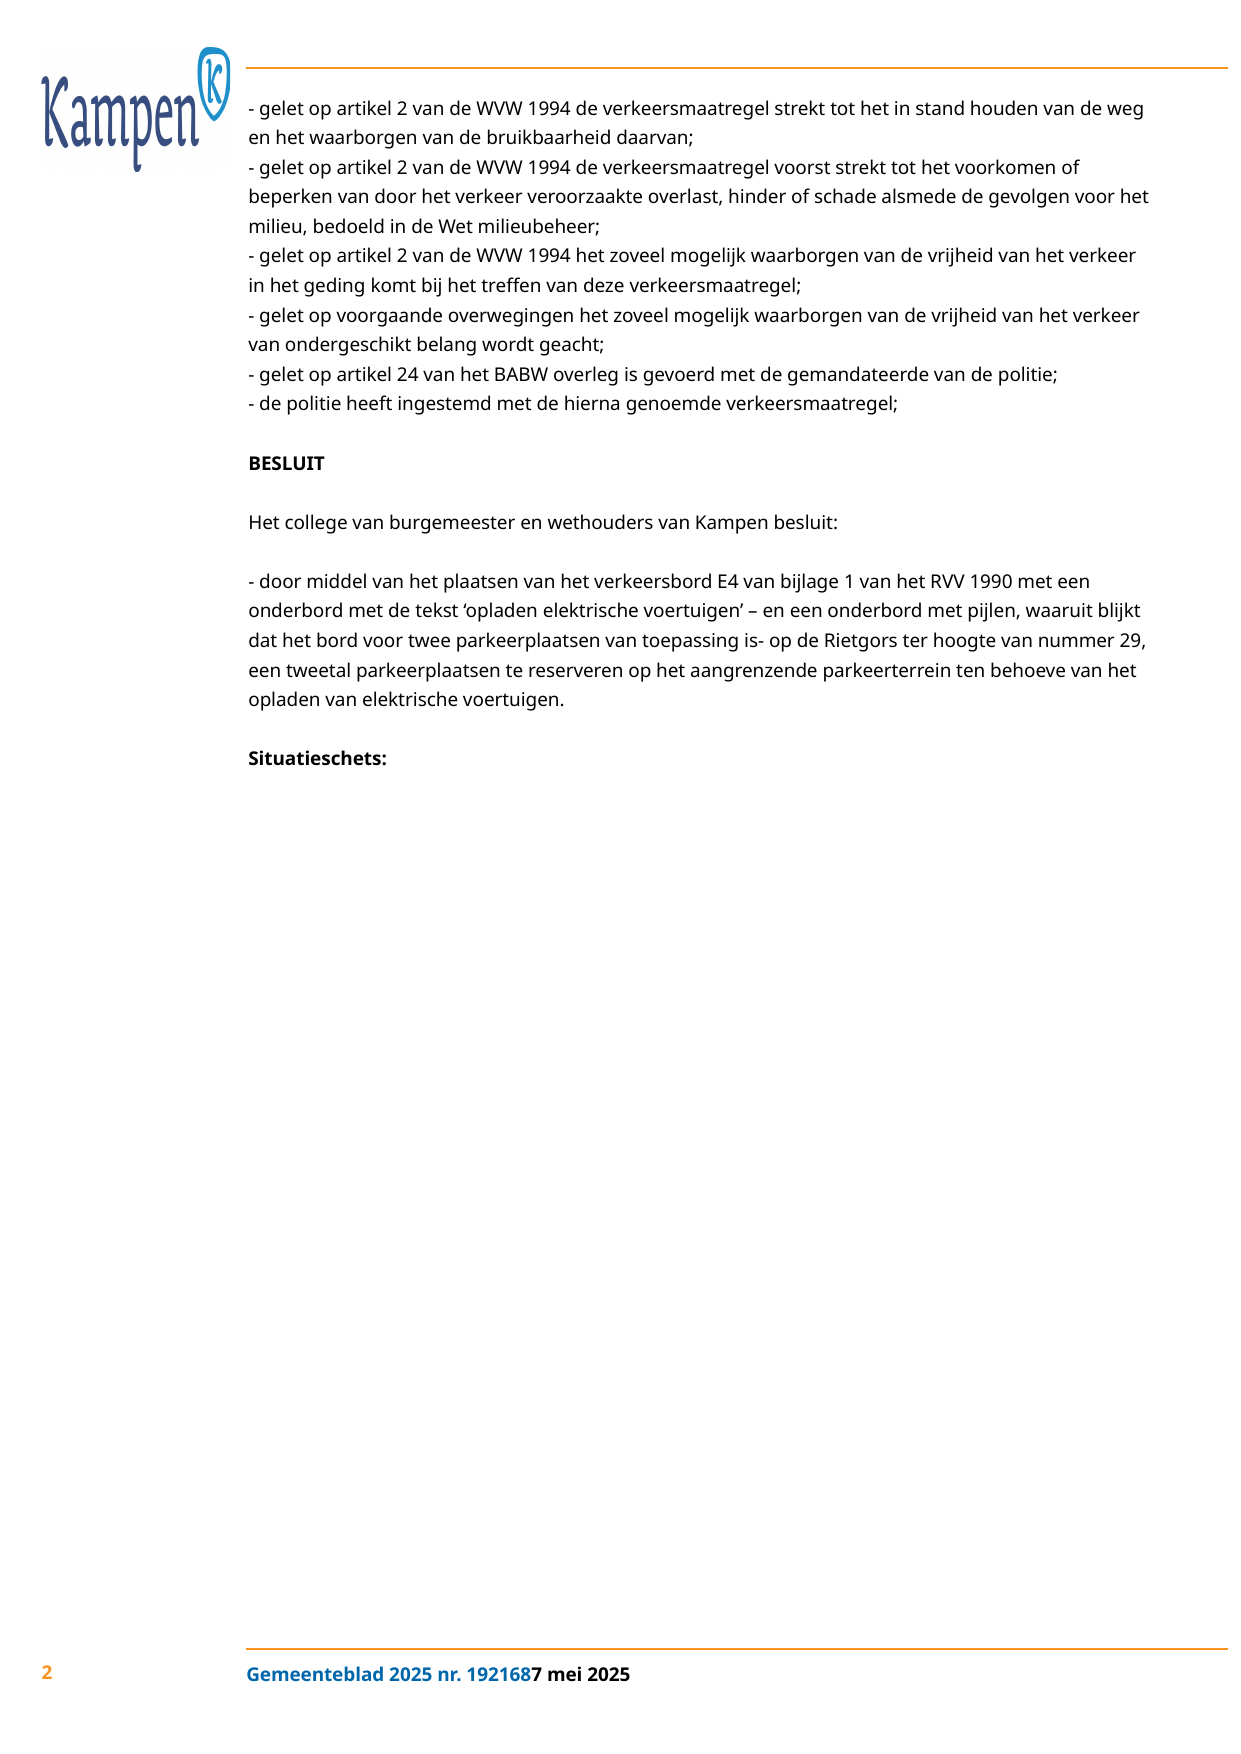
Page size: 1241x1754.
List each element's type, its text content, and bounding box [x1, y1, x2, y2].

text Situatieschets: [248, 746, 1152, 771]
text - gelet op artikel 2 van de WVW 1994 de verkeersmaatregel voorst strekt tot het voorkomen of beperken van door het verkeer veroorzaakte overlast, hinder of schade alsmede de gevolgen voor het milieu, bedoeld in de Wet milieubeheer; [248, 154, 1152, 239]
text - gelet op artikel 2 van de WVW 1994 het zoveel mogelijk waarborgen van de vrijheid van het verkeer in het geding komt bij het treffen van deze verkeersmaatregel; [248, 243, 1152, 298]
text - gelet op artikel 2 van de WVW 1994 de verkeersmaatregel strekt tot het in stand houden van de weg en het waarborgen van de bruikbaarheid daarvan; [248, 95, 1152, 150]
text BESLUIT [248, 450, 1152, 476]
text - de politie heeft ingestemd met de hierna genoemde verkeersmaatregel; [248, 391, 1152, 416]
picture [41, 47, 231, 172]
text - door middel van het plaatsen van het verkeersbord E4 van bijlage 1 van het RVV 1990 met een onderbord met de tekst ‘opladen elektrische voertuigen’ – en een onderbord met pijlen, waaruit blijkt dat het bord voor twee parkeerplaatsen van toepassing is- op de Rietgors ter hoogte van nummer 29, een tweetal parkeerplaatsen te reserveren op het aangrenzende parkeerterrein ten behoeve van het opladen van elektrische voertuigen. [248, 568, 1152, 712]
text - gelet op artikel 24 van het BABW overleg is gevoerd met de gemandateerde van de politie; [248, 361, 1152, 387]
text Het college van burgemeester en wethouders van Kampen besluit: [248, 509, 1152, 535]
text - gelet op voorgaande overwegingen het zoveel mogelijk waarborgen van de vrijheid van het verkeer van ondergeschikt belang wordt geacht; [248, 302, 1152, 357]
